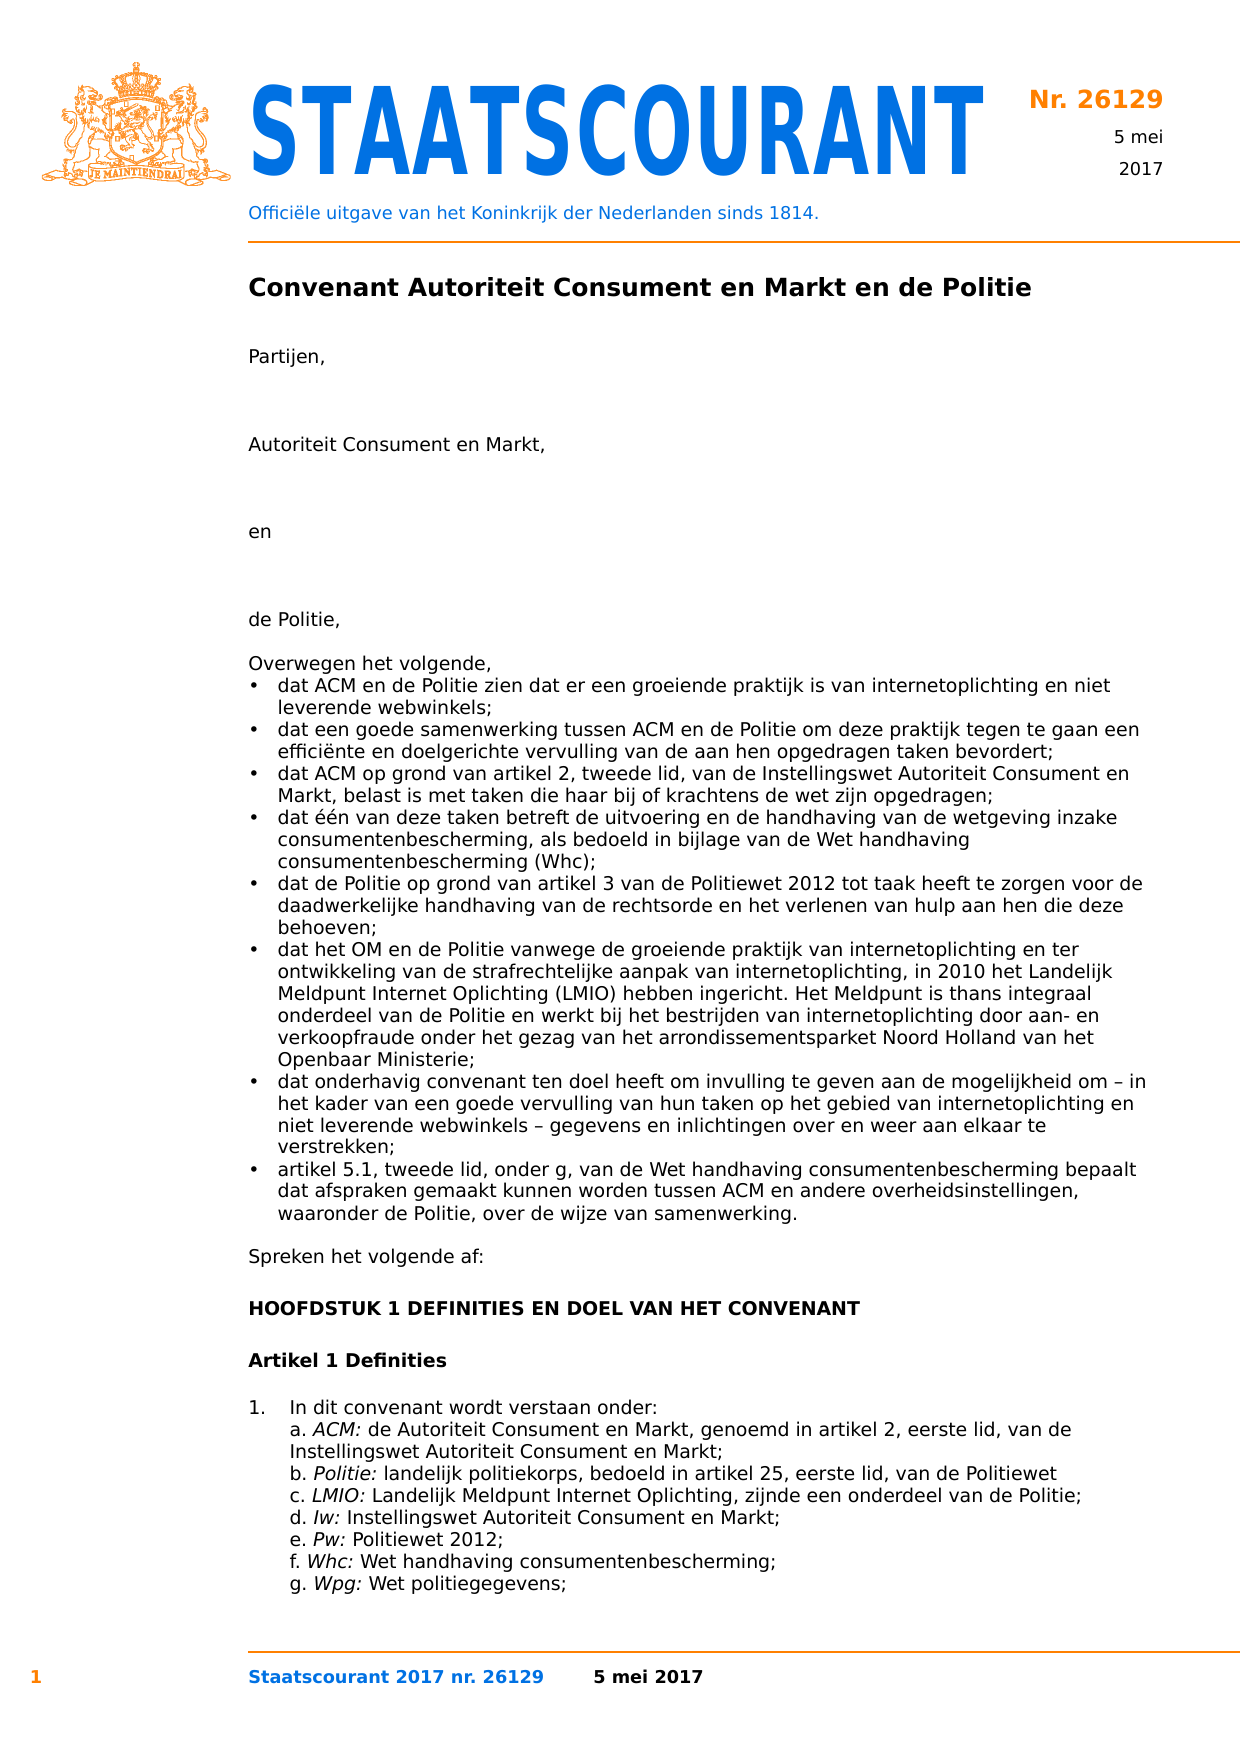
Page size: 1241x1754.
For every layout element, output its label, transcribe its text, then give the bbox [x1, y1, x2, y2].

text • dat het OM en de Politie vanwege de groeiende praktijk van internetoplichting en ter ontwikkeling van de strafrechtelijke aanpak van internetoplichting, in 2010 het Landelijk Meldpunt Internet Oplichting (LMIO) hebben ingericht. Het Meldpunt is thans integraal onderdeel van de Politie en werkt bij het bestrijden van internetoplichting door aan- en verkoopfraude onder het gezag van het arrondissementsparket Noord Holland van het Openbaar Ministerie; [248, 939, 1163, 1071]
text b. Politie: landelijk politiekorps, bedoeld in artikel 25, eerste lid, van de Politiewet [289, 1463, 1163, 1485]
text g. Wpg: Wet politiegegevens; [289, 1573, 1163, 1595]
text Autoriteit Consument en Markt, [248, 434, 1163, 456]
text • dat ACM op grond van artikel 2, tweede lid, van de Instellingswet Autoriteit Consument en Markt, belast is met taken die haar bij of krachtens de wet zijn opgedragen; [248, 763, 1163, 807]
text d. Iw: Instellingswet Autoriteit Consument en Markt; [289, 1507, 1163, 1529]
text f. Whc: Wet handhaving consumentenbescherming; [289, 1551, 1163, 1573]
table_header Nr. 26129 [998, 62, 1240, 121]
text e. Pw: Politiewet 2012; [289, 1529, 1163, 1551]
text en [248, 521, 1163, 543]
text • dat ACM en de Politie zien dat er een groeiende praktijk is van internetoplichting en niet leverende webwinkels; [248, 675, 1163, 719]
text • dat één van deze taken betreft de uitvoering en de handhaving van de wetgeving inzake consumentenbescherming, als bedoeld in bijlage van de Wet handhaving consumentenbescherming (Whc); [248, 807, 1163, 873]
subtitle HOOFDSTUK 1 DEFINITIES EN DOEL VAN HET CONVENANT [248, 1298, 1163, 1320]
text • dat een goede samenwerking tussen ACM en de Politie om deze praktijk tegen te gaan een efficiënte en doelgerichte vervulling van de aan hen opgedragen taken bevordert; [248, 719, 1163, 763]
subtitle Convenant Autoriteit Consument en Markt en de Politie [248, 273, 1163, 302]
table_header STAATSCOURANT [248, 62, 998, 203]
table_cell 2017 [998, 153, 1240, 203]
text Partijen, [248, 346, 1163, 368]
text c. LMIO: Landelijk Meldpunt Internet Oplichting, zijnde een onderdeel van de Politie; [289, 1485, 1163, 1507]
text Overwegen het volgende, [248, 653, 1163, 675]
text 1. In dit convenant wordt verstaan onder: [248, 1397, 1163, 1419]
text • dat onderhavig convenant ten doel heeft om invulling te geven aan de mogelijkheid om – in het kader van een goede vervulling van hun taken op het gebied van internetoplichting en niet leverende webwinkels – gegevens en inlichtingen over en weer aan elkaar te verstrekken; [248, 1071, 1163, 1158]
subtitle Artikel 1 Definities [248, 1350, 1163, 1372]
picture [41, 62, 231, 186]
text Spreken het volgende af: [248, 1246, 1163, 1268]
text de Politie, [248, 609, 1163, 631]
table_cell 5 mei [998, 121, 1240, 153]
table_header [25, 62, 248, 241]
text • artikel 5.1, tweede lid, onder g, van de Wet handhaving consumentenbescherming bepaalt dat afspraken gemaakt kunnen worden tussen ACM en andere overheidsinstellingen, waaronder de Politie, over de wijze van samenwerking. [248, 1158, 1163, 1224]
text • dat de Politie op grond van artikel 3 van de Politiewet 2012 tot taak heeft te zorgen voor de daadwerkelijke handhaving van de rechtsorde en het verlenen van hulp aan hen die deze behoeven; [248, 873, 1163, 939]
text a. ACM: de Autoriteit Consument en Markt, genoemd in artikel 2, eerste lid, van de Instellingswet Autoriteit Consument en Markt; [289, 1419, 1163, 1463]
table_cell Officiële uitgave van het Koninkrijk der Nederlanden sinds 1814. [248, 203, 1240, 241]
